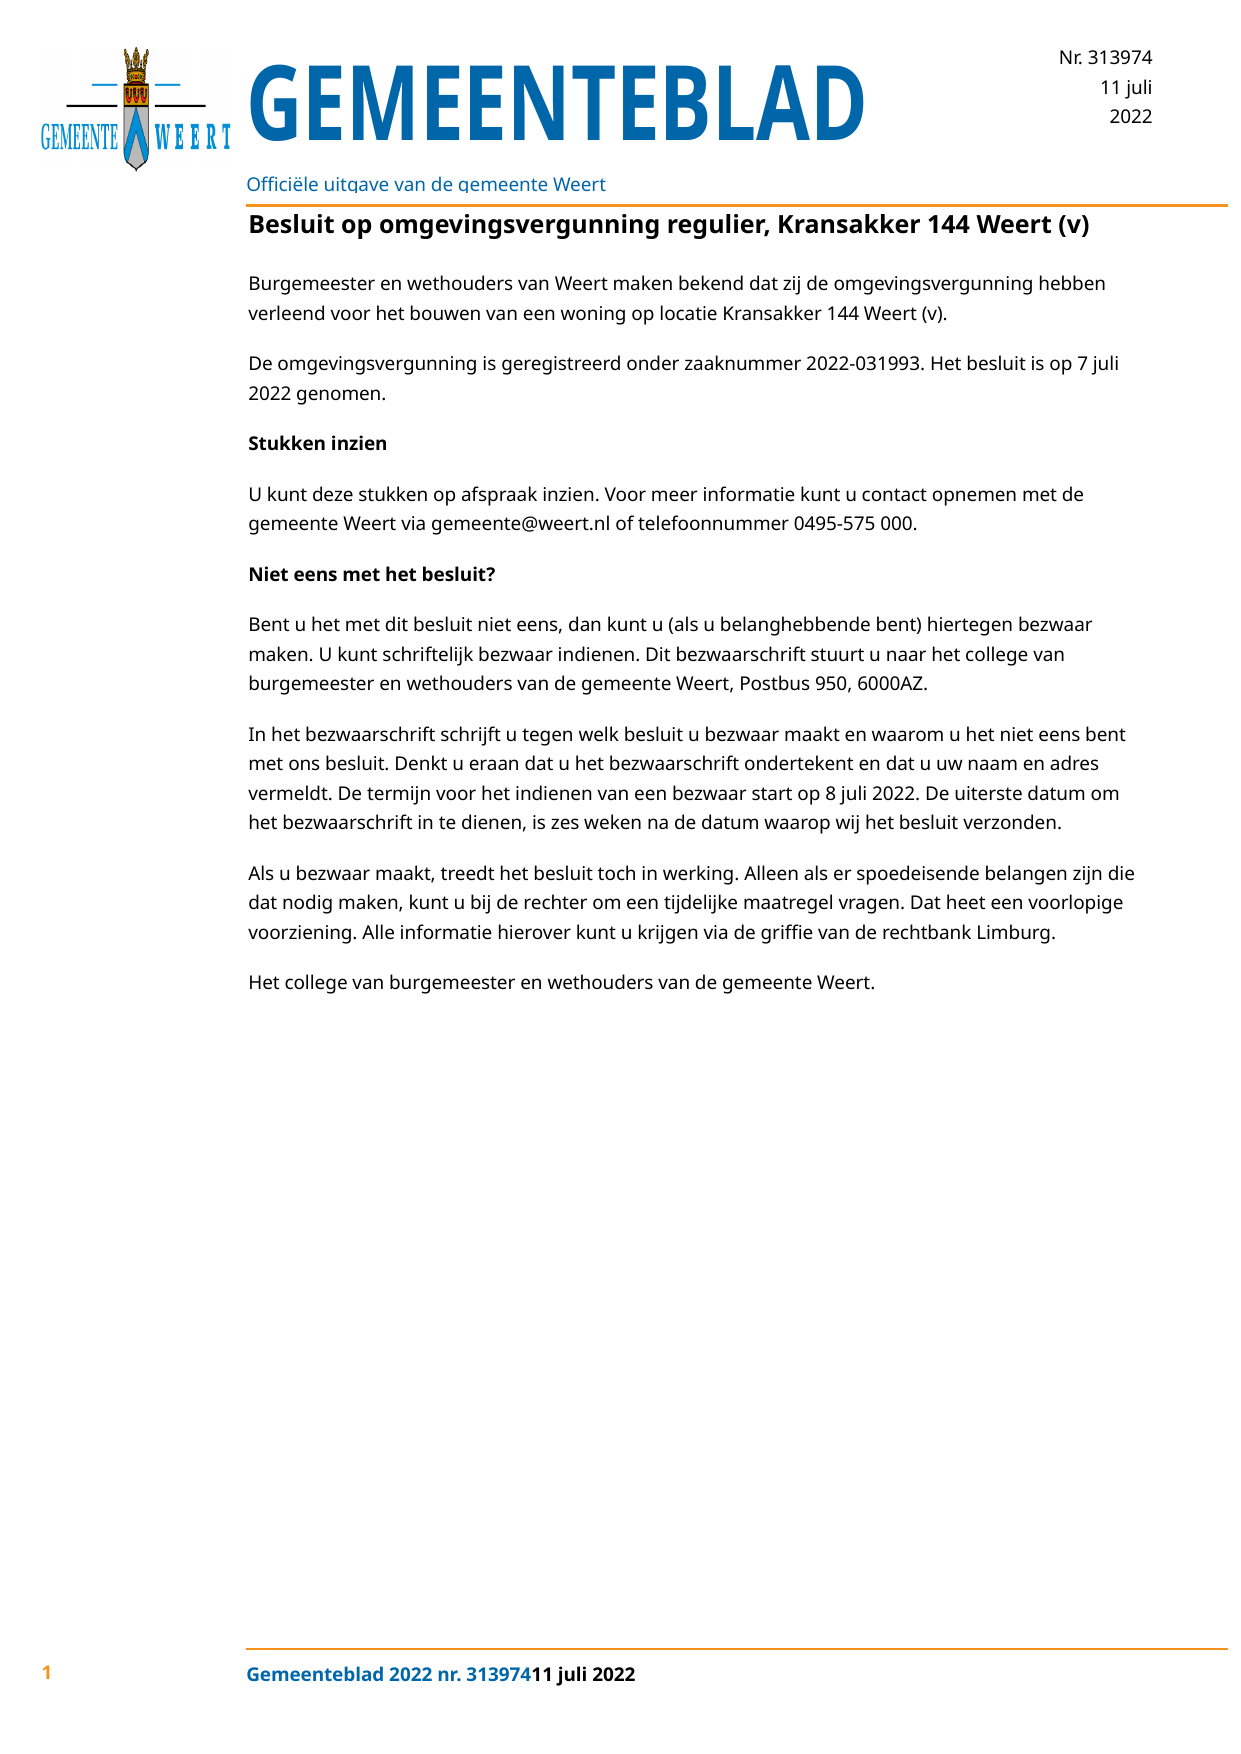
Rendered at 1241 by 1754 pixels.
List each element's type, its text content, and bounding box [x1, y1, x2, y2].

text Het college van burgemeester en wethouders van de gemeente Weert. [248, 969, 1152, 995]
text Als u bezwaar maakt, treedt het besluit toch in werking. Alleen als er spoedeisende belangen zijn die dat nodig maken, kunt u bij de rechter om een tijdelijke maatregel vragen. Dat heet een voorlopige voorziening. Alle informatie hierover kunt u krijgen via de griffie van de rechtbank Limburg. [248, 860, 1152, 945]
text De omgevingsvergunning is geregistreerd onder zaaknummer 2022-031993. Het besluit is op 7 juli 2022 genomen. [248, 350, 1152, 406]
text Stukken inzien [248, 430, 1152, 456]
picture [41, 47, 231, 172]
text Burgemeester en wethouders van Weert maken bekend dat zij de omgevingsvergunning hebben verleend voor het bouwen van een woning op locatie Kransakker 144 Weert (v). [248, 270, 1152, 326]
text U kunt deze stukken op afspraak inzien. Voor meer informatie kunt u contact opnemen met de gemeente Weert via gemeente@weert.nl of telefoonnummer 0495-575 000. [248, 481, 1152, 536]
text Besluit op omgevingsvergunning regulier, Kransakker 144 Weert (v) [248, 207, 1152, 241]
text Niet eens met het besluit? [248, 561, 1152, 586]
text In het bezwaarschrift schrijft u tegen welk besluit u bezwaar maakt en waarom u het niet eens bent met ons besluit. Denkt u eraan dat u het bezwaarschrift ondertekent en dat u uw naam en adres vermeldt. De termijn voor het indienen van een bezwaar start op 8 juli 2022. De uiterste datum om het bezwaarschrift in te dienen, is zes weken na de datum waarop wij het besluit verzonden. [248, 721, 1152, 835]
text Bent u het met dit besluit niet eens, dan kunt u (als u belanghebbende bent) hiertegen bezwaar maken. U kunt schriftelijk bezwaar indienen. Dit bezwaarschrift stuurt u naar het college van burgemeester en wethouders van de gemeente Weert, Postbus 950, 6000AZ. [248, 611, 1152, 696]
